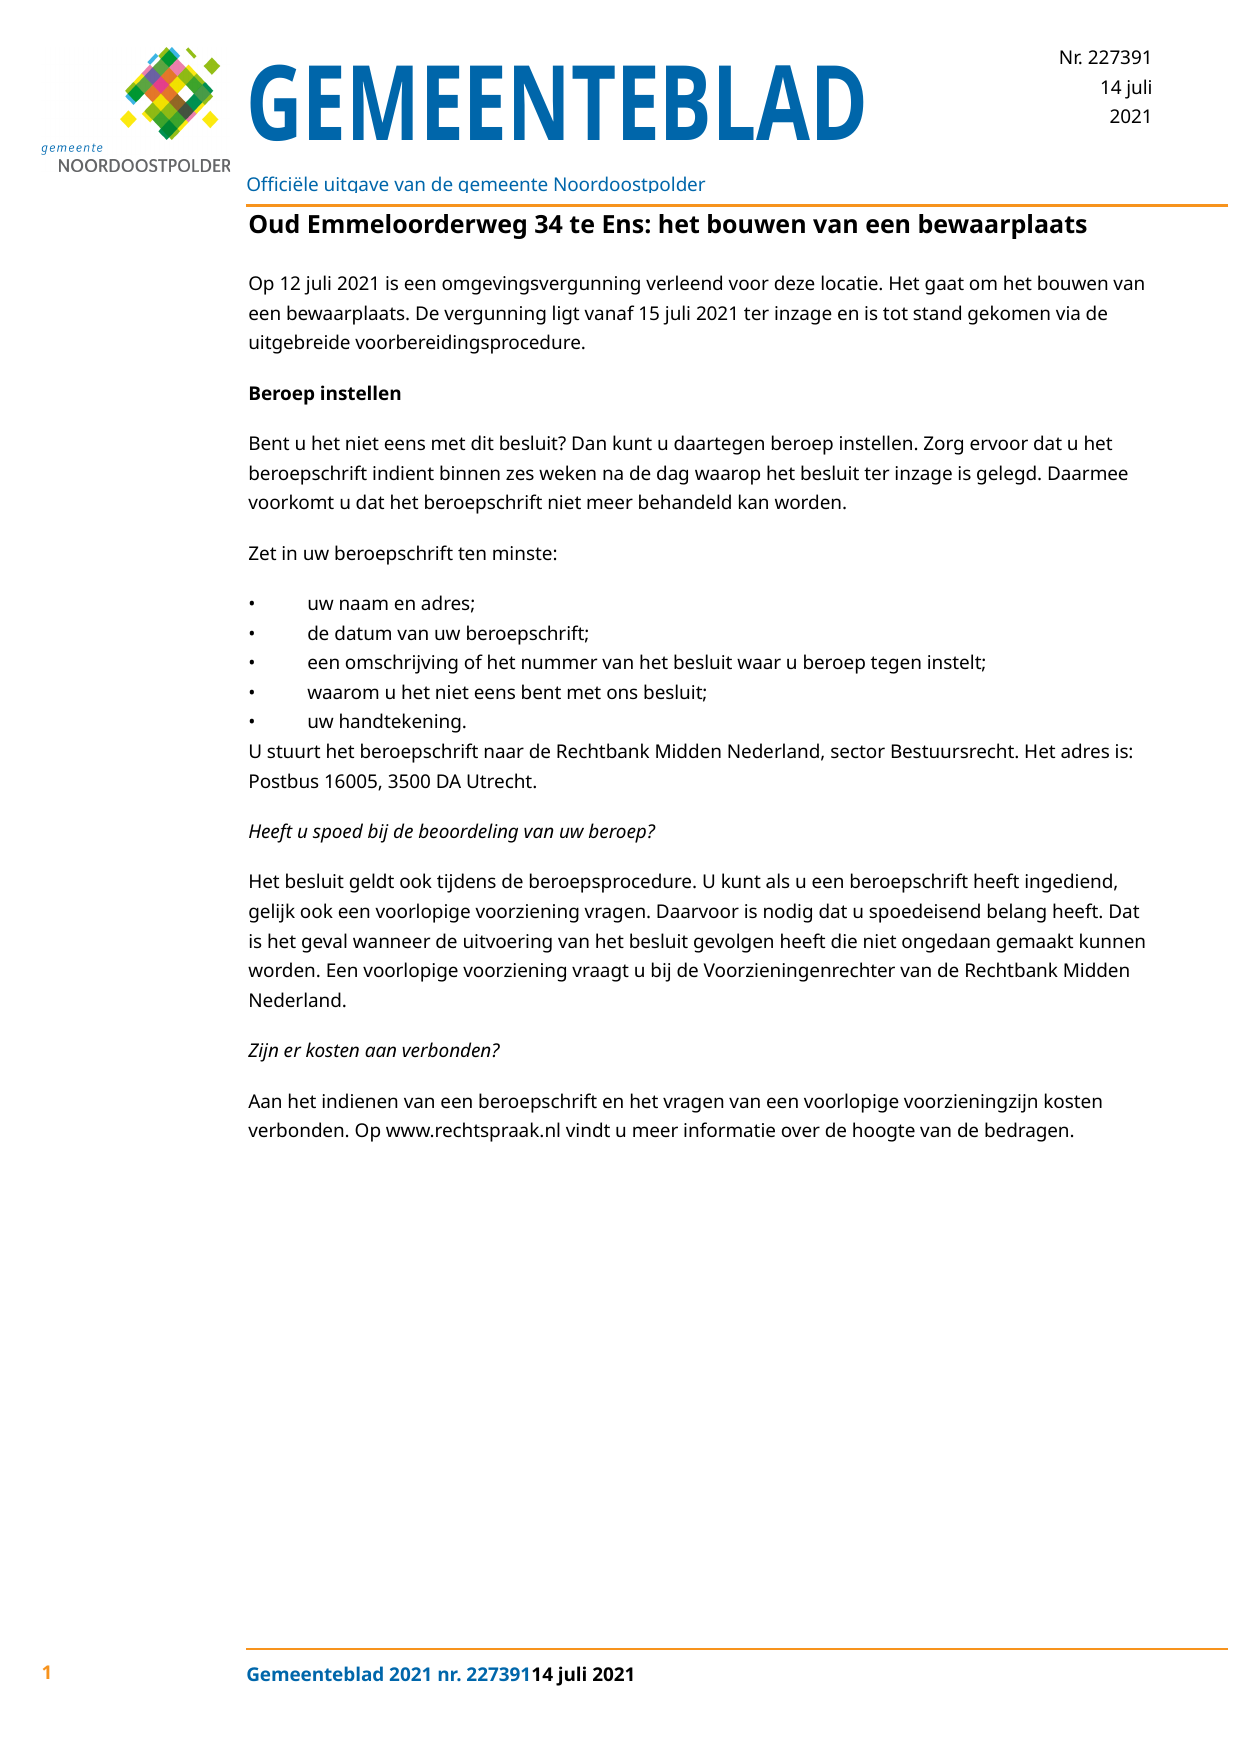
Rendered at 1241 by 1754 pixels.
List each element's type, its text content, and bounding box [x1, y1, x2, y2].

picture [41, 47, 231, 172]
text Zet in uw beroepschrift ten minste: [248, 540, 1152, 566]
list uw handtekening. [248, 709, 1152, 734]
list de datum van uw beroepschrift; [248, 620, 1152, 646]
text Op 12 juli 2021 is een omgevingsvergunning verleend voor deze locatie. Het gaat om het bouwen van een bewaarplaats. De vergunning ligt vanaf 15 juli 2021 ter inzage en is tot stand gekomen via de uitgebreide voorbereidingsprocedure. [248, 270, 1152, 355]
text Aan het indienen van een beroepschrift en het vragen van een voorlopige voorzieningzijn kosten verbonden. Op​ www.rechtspraak.nl​ vindt u meer informatie over de hoogte van de bedragen. [248, 1088, 1152, 1143]
list waarom u het niet eens bent met ons besluit; [248, 679, 1152, 705]
text Zijn er kosten aan verbonden? [248, 1037, 1152, 1063]
text Het besluit geldt ook tijdens de beroepsprocedure. U kunt als u een beroepschrift heeft ingediend, gelijk ook een voorlopige voorziening vragen. Daarvoor is nodig dat u spoedeisend belang heeft. Dat is het geval wanneer de uitvoering van het besluit gevolgen heeft die niet ongedaan gemaakt kunnen worden. Een voorlopige voorziening vraagt u bij de Voorzieningenrechter van de Rechtbank Midden Nederland. [248, 869, 1152, 1013]
text Bent u het niet eens met dit besluit? Dan kunt u daartegen beroep instellen. Zorg ervoor dat u het beroepschrift indient binnen zes weken na de dag waarop het besluit ter inzage is gelegd. Daarmee voorkomt u dat het beroepschrift niet meer behandeld kan worden. [248, 430, 1152, 515]
list uw naam en adres; [248, 590, 1152, 616]
text Heeft u spoed bij de beoordeling van uw beroep? [248, 818, 1152, 844]
text Oud Emmeloorderweg 34 te Ens: het bouwen van een bewaarplaats [248, 207, 1152, 241]
text U stuurt het beroepschrift naar de Rechtbank Midden Nederland, sector Bestuursrecht. Het adres is: Postbus 16005, 3500 DA Utrecht. [248, 738, 1152, 793]
list een omschrijving of het nummer van het besluit waar u beroep tegen instelt; [248, 649, 1152, 675]
text Beroep instellen [248, 380, 1152, 406]
